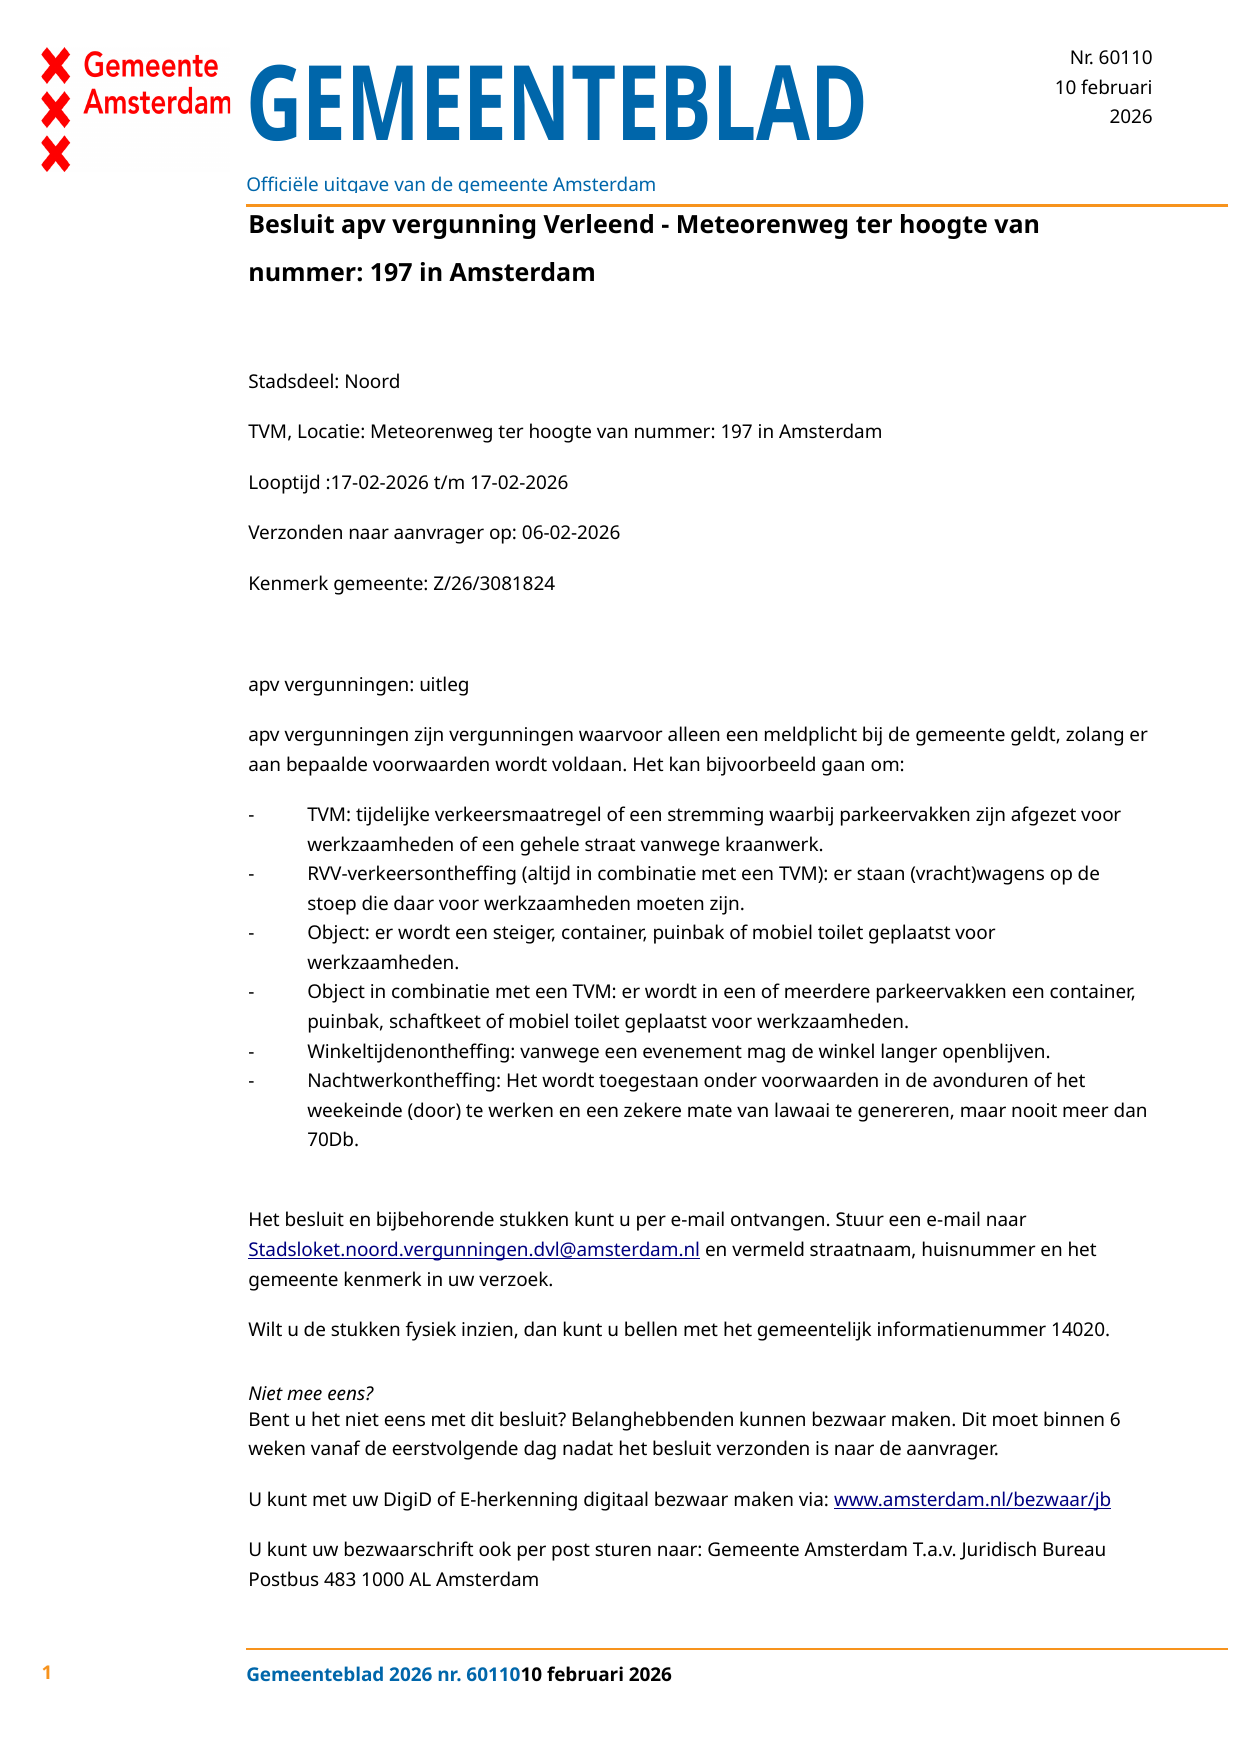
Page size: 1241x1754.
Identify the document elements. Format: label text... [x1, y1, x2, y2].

text apv vergunningen zijn vergunningen waarvoor alleen een meldplicht bij de gemeente geldt, zolang er aan bepaalde voorwaarden wordt voldaan. Het kan bijvoorbeeld gaan om: [248, 721, 1152, 777]
text Wilt u de stukken fysiek inzien, dan kunt u bellen met het gemeentelijk informatienummer 14020. [248, 1316, 1152, 1342]
text Stadsdeel: Noord [248, 368, 1152, 394]
picture [41, 47, 231, 172]
text Bent u het niet eens met dit besluit? Belanghebbenden kunnen bezwaar maken. Dit moet binnen 6 weken vanaf de eerstvolgende dag nadat het besluit verzonden is naar de aanvrager. [248, 1406, 1152, 1461]
list RVV-verkeersontheffing (altijd in combinatie met een TVM): er staan (vracht)wagens op de stoep die daar voor werkzaamheden moeten zijn. [248, 860, 1152, 916]
text TVM, Locatie: Meteorenweg ter hoogte van nummer: 197 in Amsterdam [248, 419, 1152, 444]
list Object in combinatie met een TVM: er wordt in een of meerdere parkeervakken een container, puinbak, schaftkeet of mobiel toilet geplaatst voor werkzaamheden. [248, 979, 1152, 1034]
text U kunt uw bezwaarschrift ook per post sturen naar: Gemeente Amsterdam T.a.v. Juridisch Bureau Postbus 483 1000 AL Amsterdam [248, 1536, 1152, 1592]
text Besluit apv vergunning Verleend - Meteorenweg ter hoogte van nummer: 197 in Amsterdam [248, 207, 1152, 288]
text Looptijd :17-02-2026 t/m 17-02-2026 [248, 469, 1152, 495]
text U kunt met uw DigiD of E-herkenning digitaal bezwaar maken via: www.amsterdam.nl/bezwaar/jb [248, 1486, 1152, 1512]
list Object: er wordt een steiger, container, puinbak of mobiel toilet geplaatst voor werkzaamheden. [248, 919, 1152, 975]
text Het besluit en bijbehorende stukken kunt u per e-mail ontvangen. Stuur een e-mail naar Stadsloket.noord.vergunningen.dvl@amsterdam.nl en vermeld straatnaam, huisnummer en het gemeente kenmerk in uw verzoek. [248, 1207, 1152, 1292]
text Kenmerk gemeente: Z/26/3081824 [248, 570, 1152, 596]
list TVM: tijdelijke verkeersmaatregel of een stremming waarbij parkeervakken zijn afgezet voor werkzaamheden of een gehele straat vanwege kraanwerk. [248, 801, 1152, 857]
list Winkeltijdenontheffing: vanwege een evenement mag de winkel langer openblijven. [248, 1038, 1152, 1064]
list Nachtwerkontheffing: Het wordt toegestaan onder voorwaarden in de avonduren of het weekeinde (door) te werken en een zekere mate van lawaai te genereren, maar nooit meer dan 70Db. [248, 1067, 1152, 1152]
text Niet mee eens? [248, 1380, 1152, 1406]
text apv vergunningen: uitleg [248, 671, 1152, 697]
text Verzonden naar aanvrager op: 06-02-2026 [248, 519, 1152, 545]
